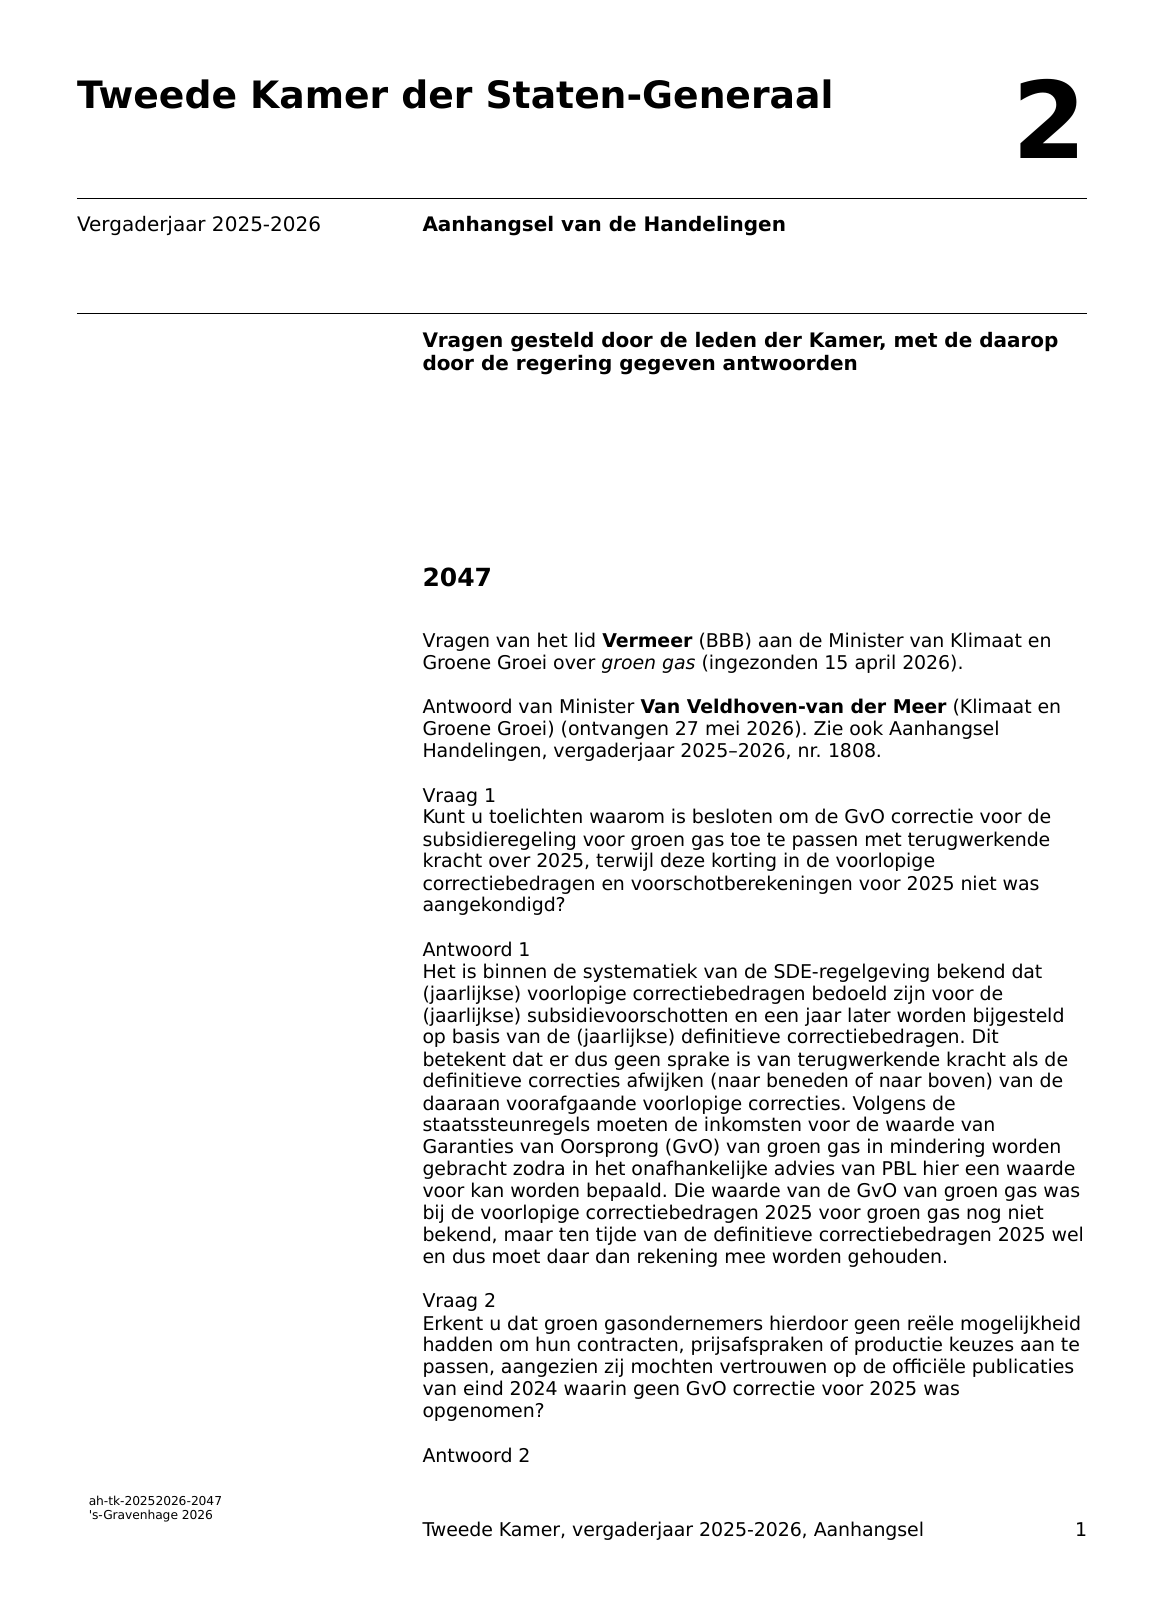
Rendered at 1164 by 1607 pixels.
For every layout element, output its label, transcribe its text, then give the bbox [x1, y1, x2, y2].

table_cell [77, 314, 422, 375]
table_cell Aanhangsel van de Handelingen [422, 199, 1087, 313]
text 2047 [422, 563, 1087, 592]
text Erkent u dat groen gasondernemers hierdoor geen reële mogelijkheid hadden om hun contracten, prijsafspraken of productie keuzes aan te passen, aangezien zij mochten vertrouwen op de officiële publicaties van eind 2024 waarin geen GvO correctie voor 2025 was opgenomen? [422, 1312, 1087, 1422]
text Antwoord 2 [422, 1444, 1087, 1466]
text Vragen van het lid Vermeer (BBB) aan de Minister van Klimaat en Groene Groei over groen gas (ingezonden 15 april 2026). [422, 630, 1087, 674]
text 's-Gravenhage 2026 [88, 1508, 323, 1522]
text Vraag 1 [422, 784, 1087, 806]
text Antwoord 1 [422, 938, 1087, 961]
table_header Tweede Kamer der Staten-Generaal [77, 59, 886, 198]
text Het is binnen de systematiek van de SDE-regelgeving bekend dat (jaarlijkse) voorlopige correctiebedragen bedoeld zijn voor de (jaarlijkse) subsidievoorschotten en een jaar later worden bijgesteld op basis van de (jaarlijkse) definitieve correctiebedragen. Dit betekent dat er dus geen sprake is van terugwerkende kracht als de definitieve correcties afwijken (naar beneden of naar boven) van de daaraan voorafgaande voorlopige correcties. Volgens de staatssteunregels moeten de inkomsten voor de waarde van Garanties van Oorsprong (GvO) van groen gas in mindering worden gebracht zodra in het onafhankelijke advies van PBL hier een waarde voor kan worden bepaald. Die waarde van de GvO van groen gas was bij de voorlopige correctiebedragen 2025 voor groen gas nog niet bekend, maar ten tijde van de definitieve correctiebedragen 2025 wel en dus moet daar dan rekening mee worden gehouden. [422, 961, 1087, 1268]
table_cell Vragen gesteld door de leden der Kamer, met de daarop door de regering gegeven antwoorden [422, 314, 1087, 375]
table_cell Vergaderjaar 2025-2026 [77, 199, 422, 313]
table_header 2 [886, 59, 1087, 198]
text Kunt u toelichten waarom is besloten om de GvO correctie voor de subsidieregeling voor groen gas toe te passen met terugwerkende kracht over 2025, terwijl deze korting in de voorlopige correctiebedragen en voorschotberekeningen voor 2025 niet was aangekondigd? [422, 806, 1087, 916]
text Antwoord van Minister Van Veldhoven-van der Meer (Klimaat en Groene Groei) (ontvangen 27 mei 2026). Zie ook Aanhangsel Handelingen, vergaderjaar 2025–2026, nr. 1808. [422, 696, 1087, 762]
text Vraag 2 [422, 1290, 1087, 1312]
text ah-tk-20252026-2047 [88, 1494, 323, 1508]
